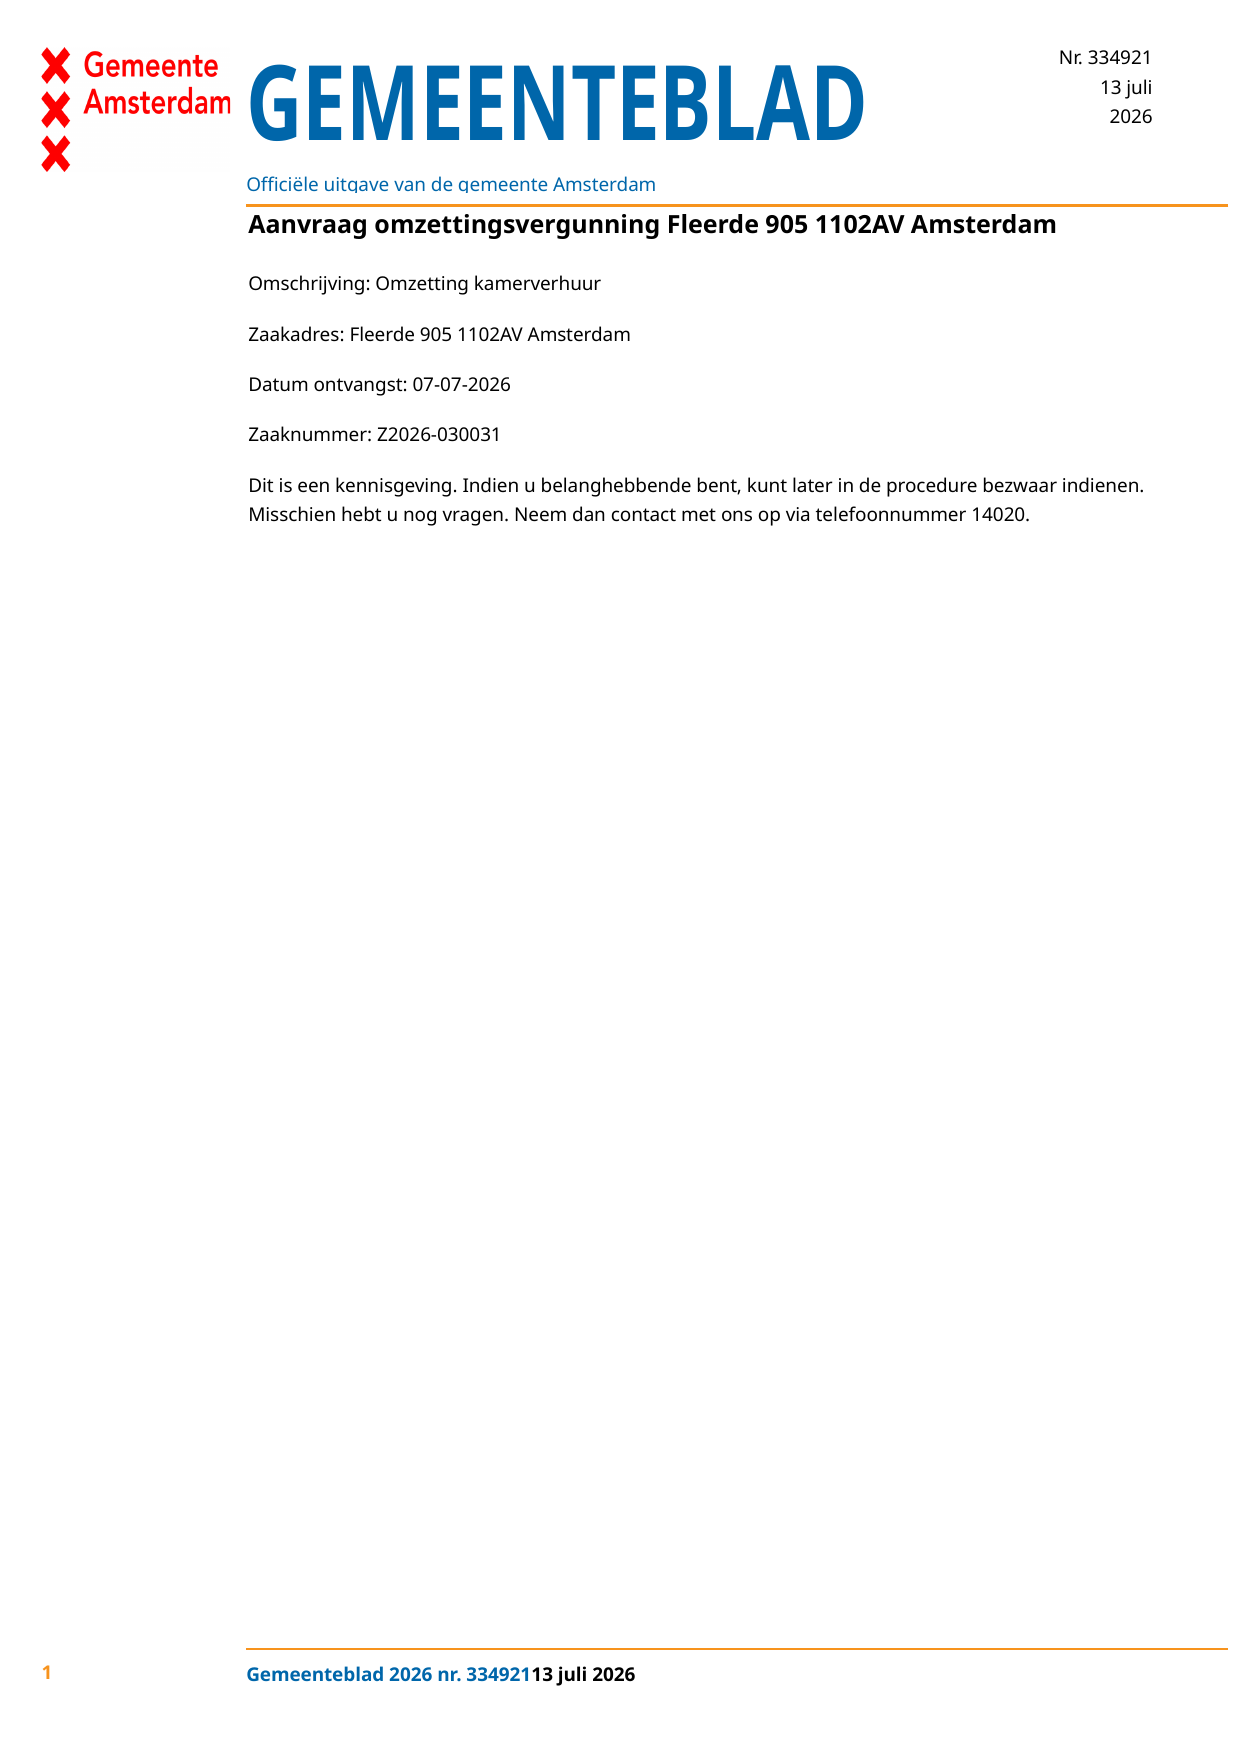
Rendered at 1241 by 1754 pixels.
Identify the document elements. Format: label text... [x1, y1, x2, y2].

picture [41, 47, 231, 172]
text Datum ontvangst: 07-07-2026 [248, 371, 1152, 397]
text Aanvraag omzettingsvergunning Fleerde 905 1102AV Amsterdam [248, 207, 1152, 241]
text Omschrijving: Omzetting kamerverhuur [248, 270, 1152, 296]
text Dit is een kennisgeving. Indien u belanghebbende bent, kunt later in de procedure bezwaar indienen. Misschien hebt u nog vragen. Neem dan contact met ons op via telefoonnummer 14020. [248, 472, 1152, 527]
text Zaaknummer: Z2026-030031 [248, 422, 1152, 447]
text Zaakadres: Fleerde 905 1102AV Amsterdam [248, 321, 1152, 346]
